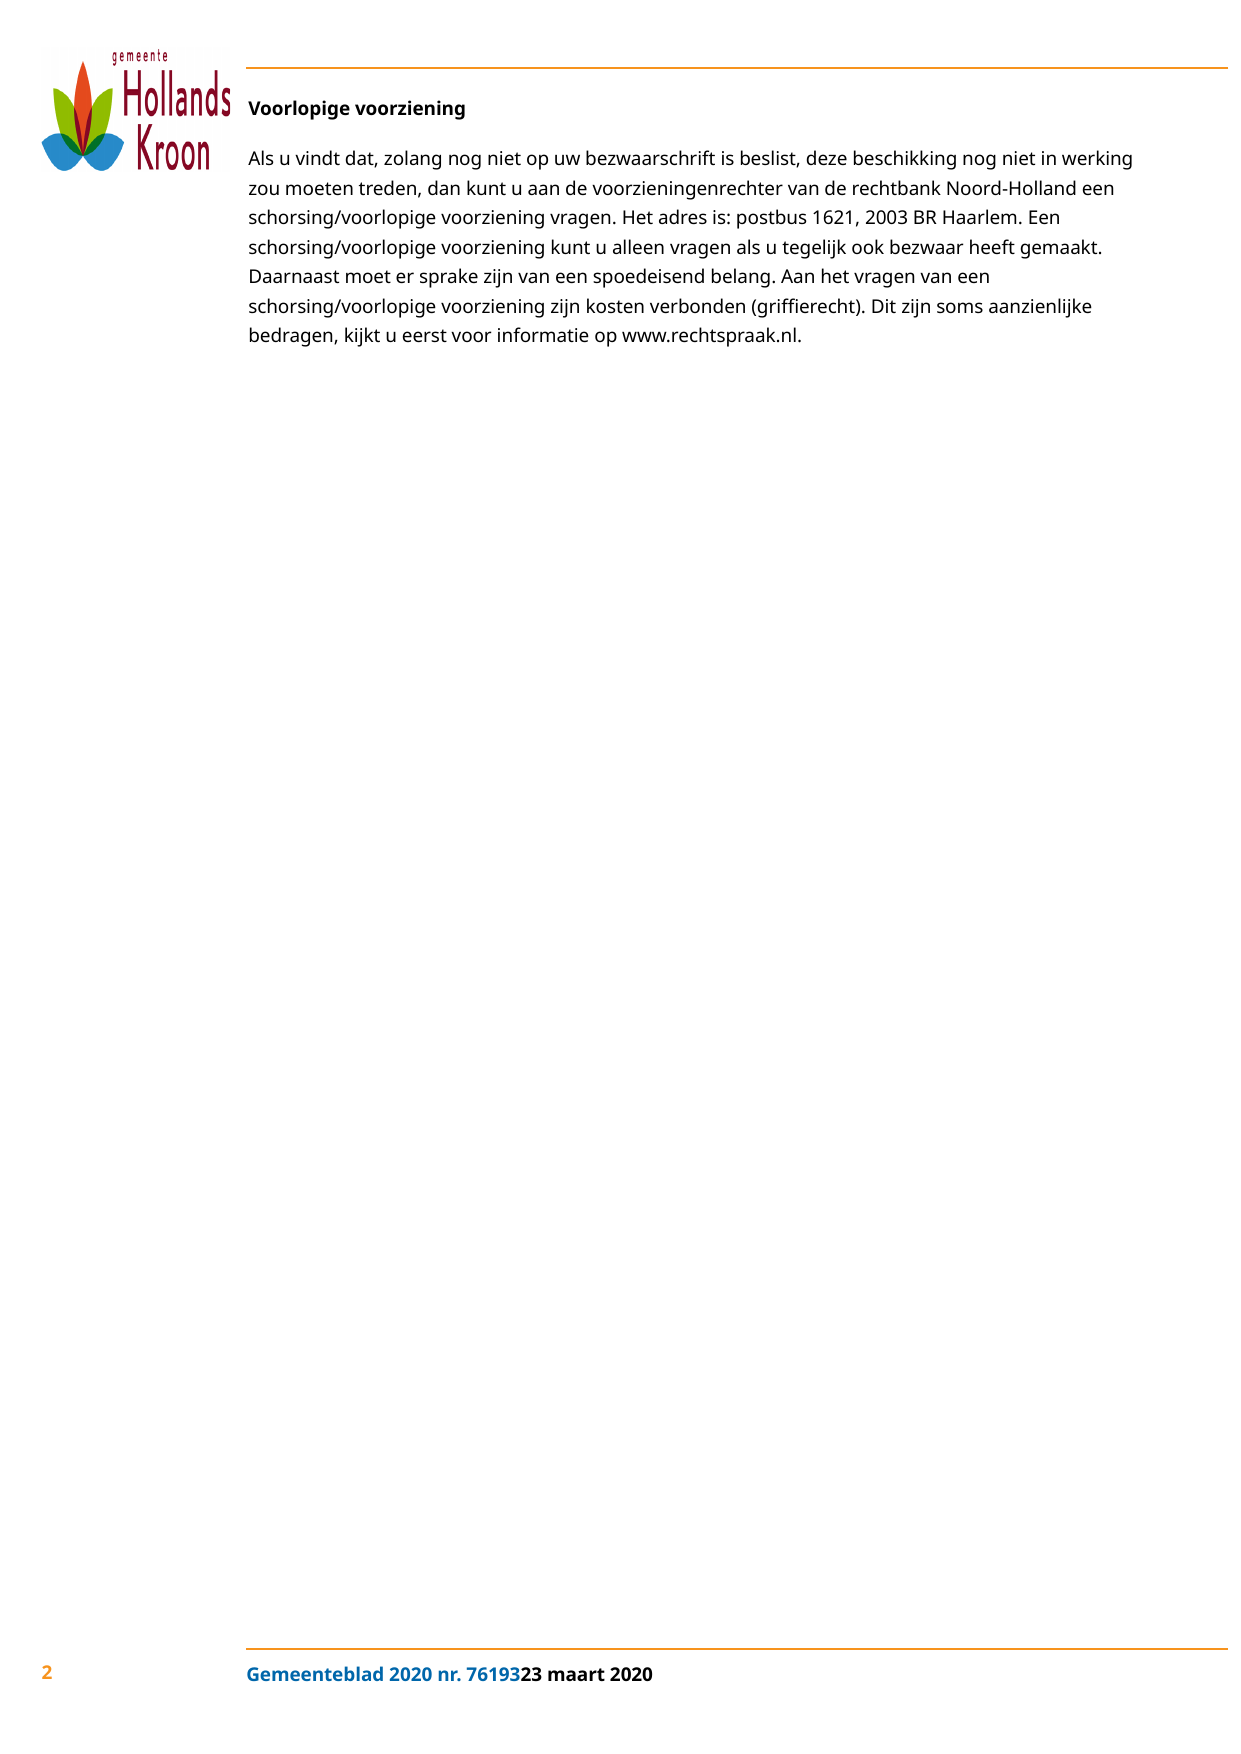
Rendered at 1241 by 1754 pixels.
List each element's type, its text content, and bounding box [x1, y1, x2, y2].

picture [41, 47, 231, 172]
text Als u vindt dat, zolang nog niet op uw bezwaarschrift is beslist, deze beschikking nog niet in werking zou moeten treden, dan kunt u aan de voorzieningenrechter van de rechtbank Noord-Holland een schorsing/voorlopige voorziening vragen. Het adres is: postbus 1621, 2003 BR Haarlem. Een schorsing/voorlopige voorziening kunt u alleen vragen als u tegelijk ook bezwaar heeft gemaakt. Daarnaast moet er sprake zijn van een spoedeisend belang. Aan het vragen van een schorsing/voorlopige voorziening zijn kosten verbonden (griffierecht). Dit zijn soms aanzienlijke bedragen, kijkt u eerst voor informatie op www.rechtspraak.nl. [248, 145, 1152, 348]
text Voorlopige voorziening [248, 95, 1152, 121]
